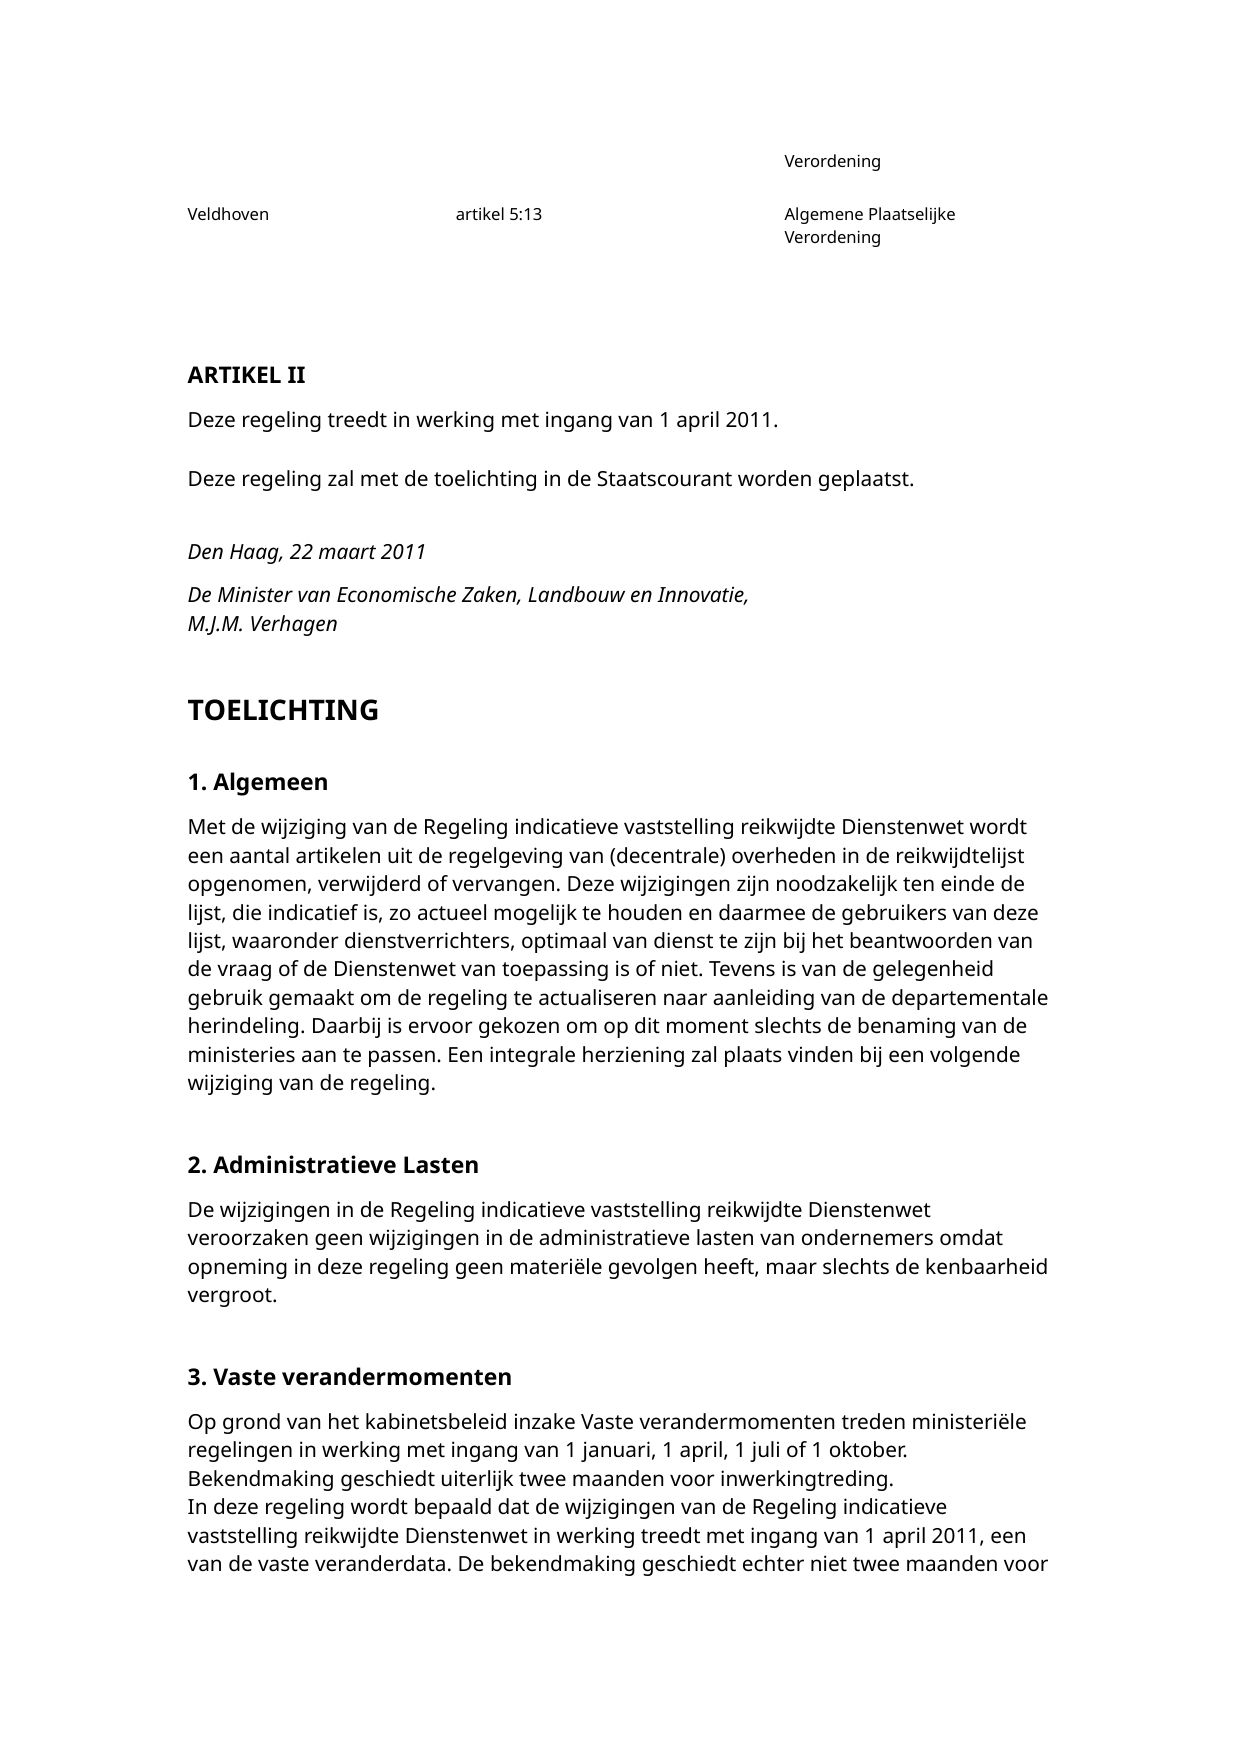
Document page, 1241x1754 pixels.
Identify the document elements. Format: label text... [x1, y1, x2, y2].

table_cell Veldhoven [188, 203, 456, 278]
subtitle 1. Algemeen [187, 766, 1053, 797]
text De wijzigingen in de Regeling indicatieve vaststelling reikwijdte Dienstenwet veroorzaken geen wijzigingen in de administratieve lasten van ondernemers omdat opneming in deze regeling geen materiële gevolgen heeft, maar slechts de kenbaarheid vergroot. [187, 1195, 1053, 1309]
text Op grond van het kabinetsbeleid inzake Vaste verandermomenten treden ministeriële regelingen in werking met ingang van 1 januari, 1 april, 1 juli of 1 oktober. Bekendmaking geschiedt uiterlijk twee maanden voor inwerkingtreding. [187, 1407, 1053, 1492]
table_header Verordening [784, 150, 1053, 203]
subtitle 3. Vaste verandermomenten [187, 1361, 1053, 1392]
text Den Haag, 22 maart 2011 [187, 537, 1053, 566]
text Deze regeling zal met de toelichting in de Staatscourant worden geplaatst. [187, 464, 1053, 492]
subtitle TOELICHTING [187, 690, 1053, 729]
subtitle ARTIKEL II [187, 359, 1053, 390]
text De Minister van Economische Zaken, Landbouw en Innovatie, [187, 581, 1053, 609]
table_header [456, 150, 784, 203]
table_cell Algemene Plaatselijke Verordening [784, 203, 1053, 278]
text Met de wijziging van de Regeling indicatieve vaststelling reikwijdte Dienstenwet wordt een aantal artikelen uit de regelgeving van (decentrale) overheden in de reikwijdtelijst opgenomen, verwijderd of vervangen. Deze wijzigingen zijn noodzakelijk ten einde de lijst, die indicatief is, zo actueel mogelijk te houden en daarmee de gebruikers van deze lijst, waaronder dienstverrichters, optimaal van dienst te zijn bij het beantwoorden van de vraag of de Dienstenwet van toepassing is of niet. Tevens is van de gelegenheid gebruik gemaakt om de regeling te actualiseren naar aanleiding van de departementale herindeling. Daarbij is ervoor gekozen om op dit moment slechts de benaming van de ministeries aan te passen. Een integrale herziening zal plaats vinden bij een volgende wijziging van de regeling. [187, 812, 1053, 1097]
table_cell artikel 5:13 [456, 203, 784, 278]
subtitle 2. Administratieve Lasten [187, 1149, 1053, 1180]
text In deze regeling wordt bepaald dat de wijzigingen van de Regeling indicatieve vaststelling reikwijdte Dienstenwet in werking treedt met ingang van 1 april 2011, een van de vaste veranderdata. De bekendmaking geschiedt echter niet twee maanden voor [187, 1492, 1053, 1578]
text M.J.M. Verhagen [187, 609, 1053, 637]
table_header [188, 150, 456, 203]
text Deze regeling treedt in werking met ingang van 1 april 2011. [187, 405, 1053, 434]
